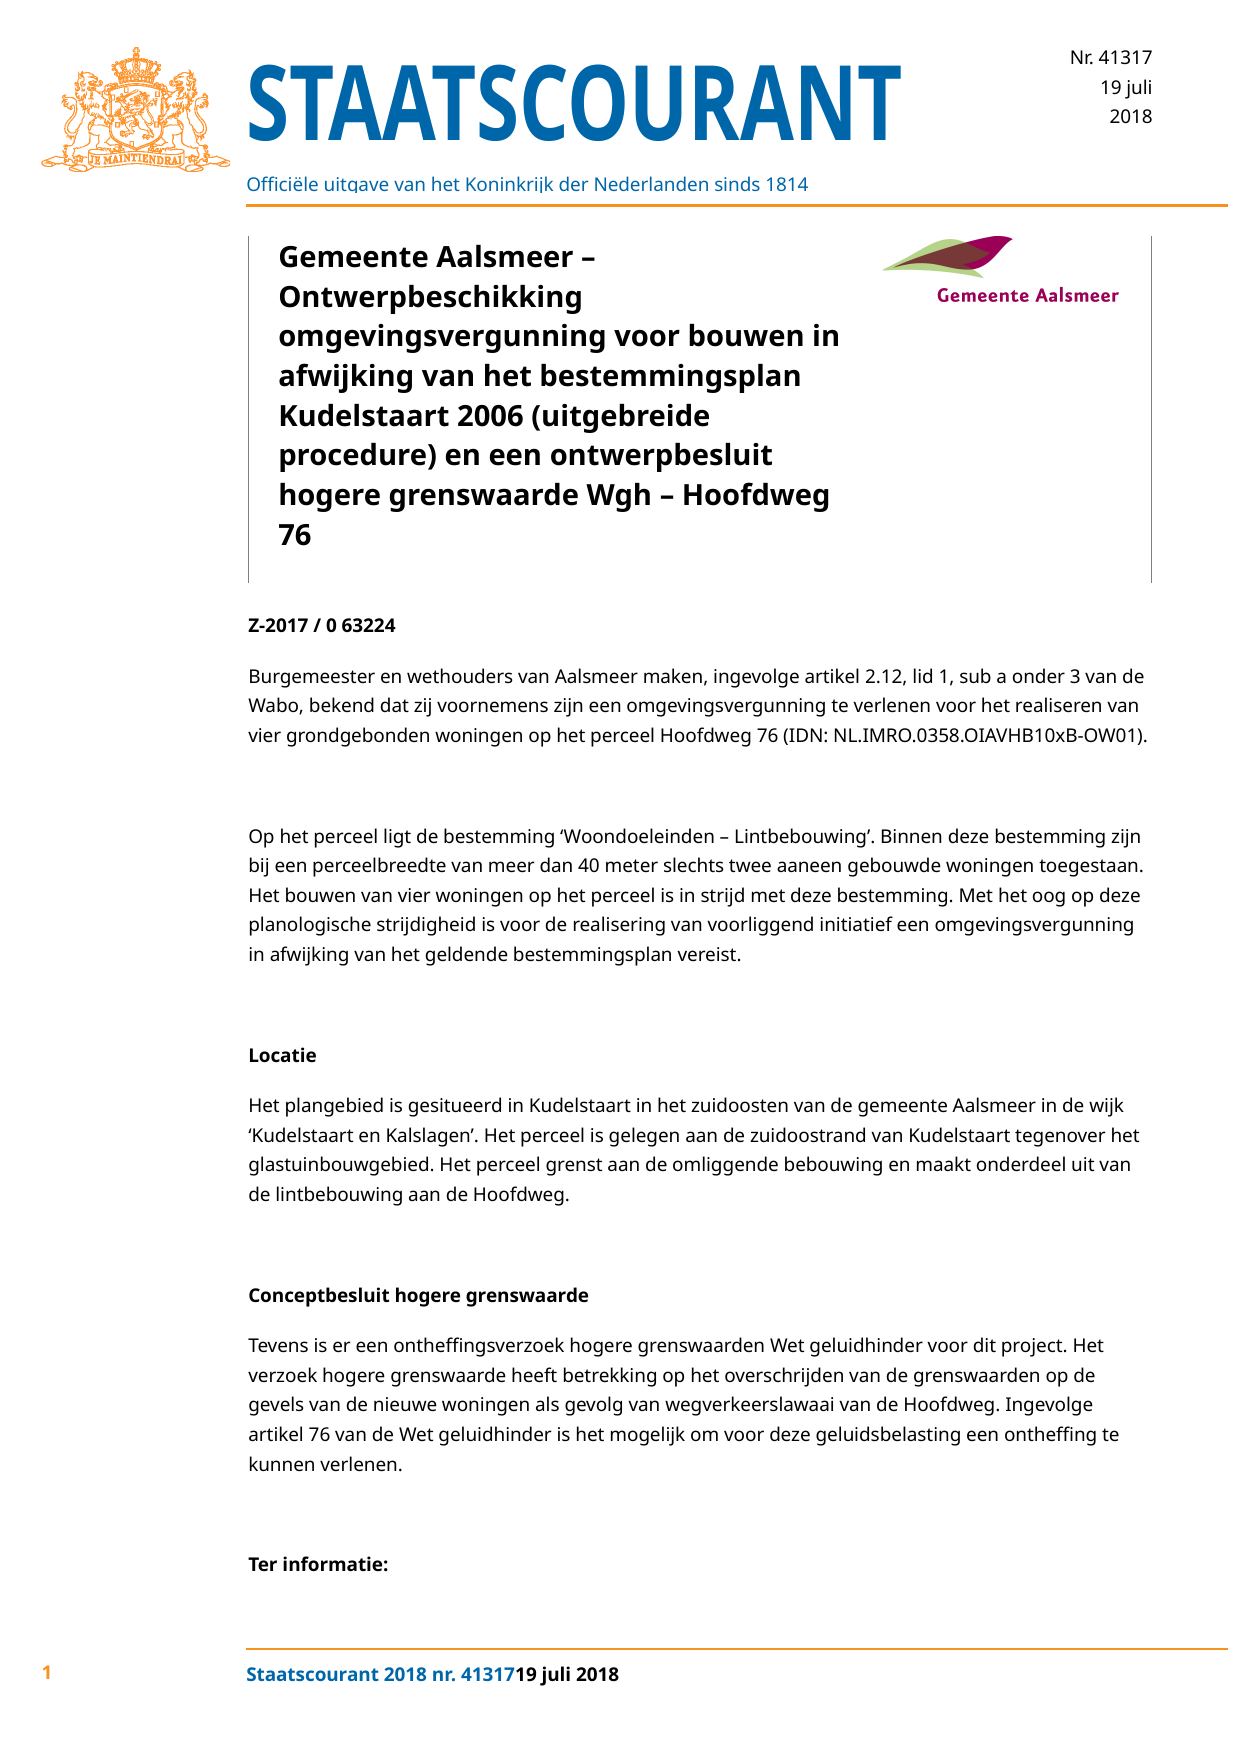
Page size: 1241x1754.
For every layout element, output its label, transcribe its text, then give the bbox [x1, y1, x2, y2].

text Het plangebied is gesitueerd in Kudelstaart in het zuidoosten van de gemeente Aalsmeer in de wijk ‘Kudelstaart en Kalslagen’. Het perceel is gelegen aan de zuidoostrand van Kudelstaart tegenover het glastuinbouwgebied. Het perceel grenst aan de omliggende bebouwing en maakt onderdeel uit van de lintbebouwing aan de Hoofdweg. [248, 1092, 1152, 1207]
picture [882, 236, 1119, 302]
text Z-2017 / 0 63224 [248, 612, 1152, 638]
text Locatie [248, 1042, 1152, 1068]
text Ter informatie: [248, 1552, 1152, 1577]
picture [41, 47, 231, 172]
text Burgemeester en wethouders van Aalsmeer maken, ingevolge artikel 2.12, lid 1, sub a onder 3 van de Wabo, bekend dat zij voornemens zijn een omgevingsvergunning te verlenen voor het realiseren van vier grondgebonden woningen op het perceel Hoofdweg 76 (IDN: NL.IMRO.0358.OIAVHB10xB-OW01). [248, 663, 1152, 748]
table_header Gemeente Aalsmeer – Ontwerpbeschikking omgevingsvergunning voor bouwen in afwijking van het bestemmingsplan Kudelstaart 2006 (uitgebreide procedure) en een ontwerpbesluit hogere grenswaarde Wgh – Hoofdweg 76 [249, 236, 850, 583]
text Conceptbesluit hogere grenswaarde [248, 1282, 1152, 1308]
text Tevens is er een ontheffingsverzoek hogere grenswaarden Wet geluidhinder voor dit project. Het verzoek hogere grenswaarde heeft betrekking op het overschrijden van de grenswaarden op de gevels van de nieuwe woningen als gevolg van wegverkeerslawaai van de Hoofdweg. Ingevolge artikel 76 van de Wet geluidhinder is het mogelijk om voor deze geluidsbelasting een ontheffing te kunnen verlenen. [248, 1332, 1152, 1476]
text Op het perceel ligt de bestemming ‘Woondoeleinden – Lintbebouwing’. Binnen deze bestemming zijn bij een perceelbreedte van meer dan 40 meter slechts twee aaneen gebouwde woningen toegestaan. Het bouwen van vier woningen op het perceel is in strijd met deze bestemming. Met het oog op deze planologische strijdigheid is voor de realisering van voorliggend initiatief een omgevingsvergunning in afwijking van het geldende bestemmingsplan vereist. [248, 823, 1152, 967]
table_header [850, 236, 1151, 583]
